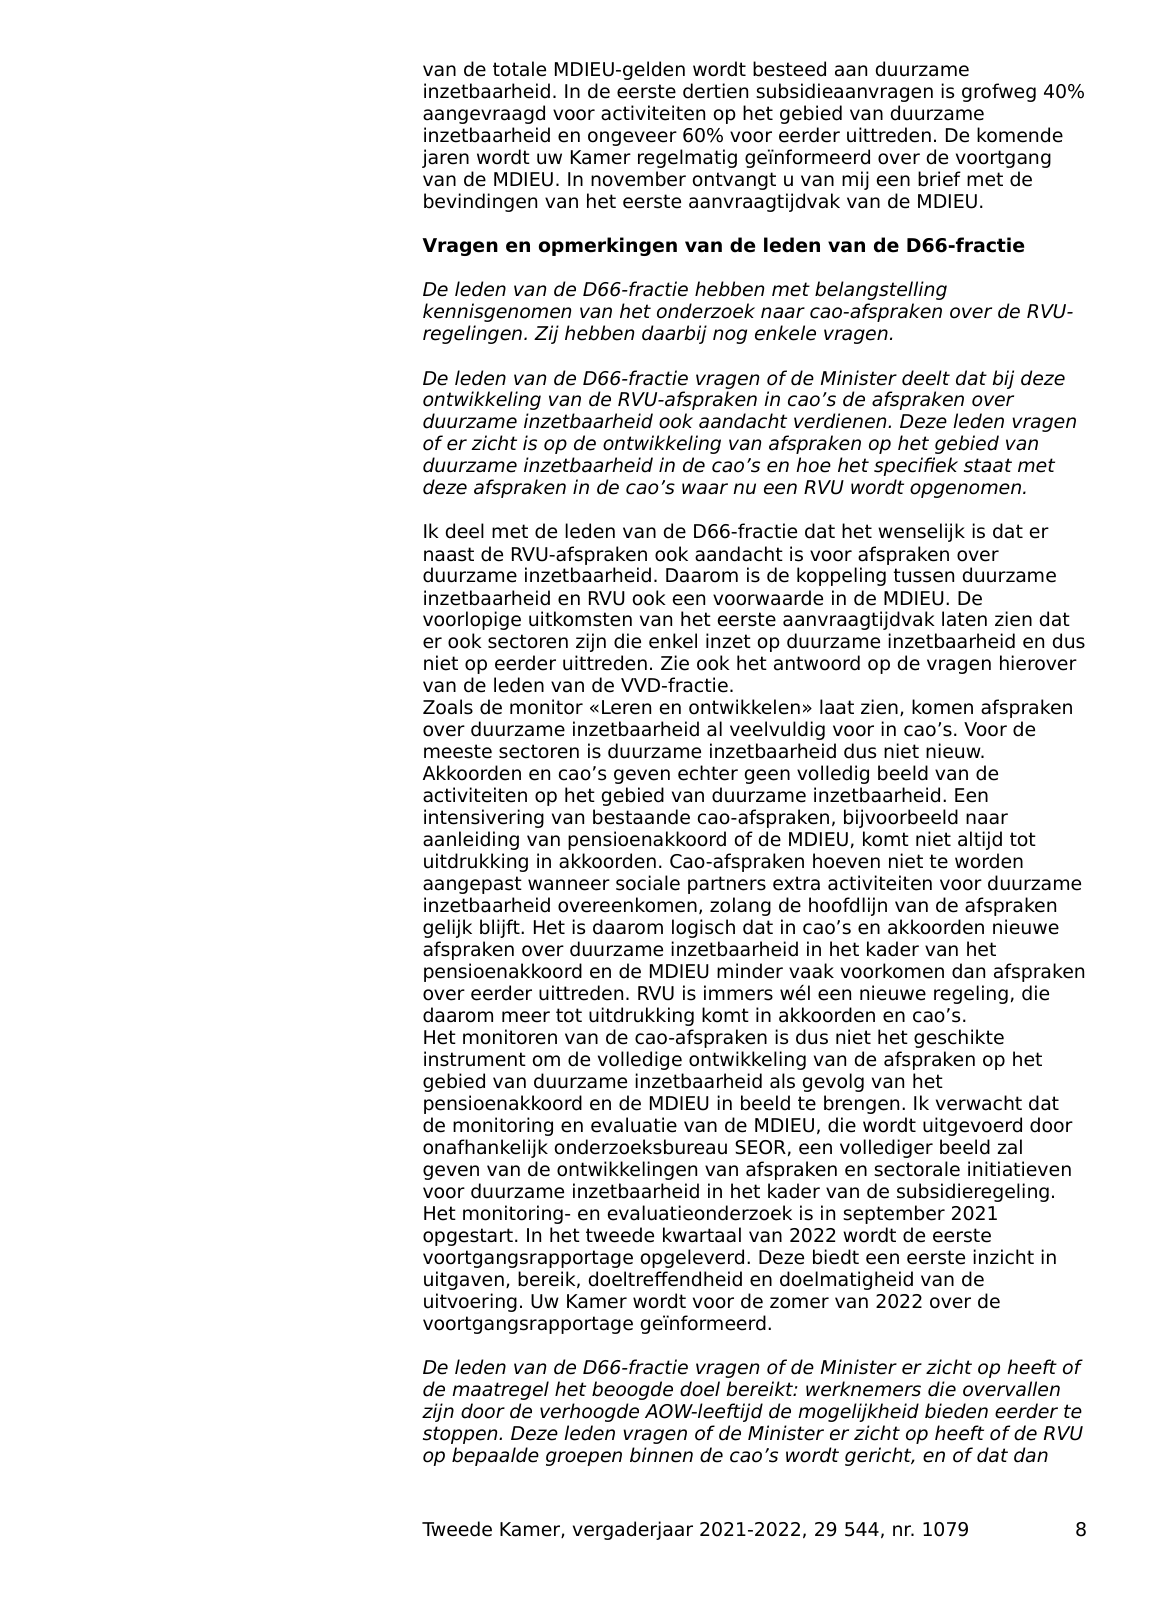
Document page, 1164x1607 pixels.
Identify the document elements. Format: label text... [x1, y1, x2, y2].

subtitle Vragen en opmerkingen van de leden van de D66-fractie [422, 235, 1087, 257]
text Het monitoren van de cao-afspraken is dus niet het geschikte instrument om de volledige ontwikkeling van de afspraken op het gebied van duurzame inzetbaarheid als gevolg van het pensioenakkoord en de MDIEU in beeld te brengen. Ik verwacht dat de monitoring en evaluatie van de MDIEU, die wordt uitgevoerd door onafhankelijk onderzoeksbureau SEOR, een vollediger beeld zal geven van de ontwikkelingen van afspraken en sectorale initiatieven voor duurzame inzetbaarheid in het kader van de subsidieregeling. Het monitoring- en evaluatieonderzoek is in september 2021 opgestart. In het tweede kwartaal van 2022 wordt de eerste voortgangsrapportage opgeleverd. Deze biedt een eerste inzicht in uitgaven, bereik, doeltreffendheid en doelmatigheid van de uitvoering. Uw Kamer wordt voor de zomer van 2022 over de voortgangsrapportage geïnformeerd. [422, 1027, 1087, 1335]
text De leden van de D66-fractie hebben met belangstelling kennisgenomen van het onderzoek naar cao-afspraken over de RVU-regelingen. Zij hebben daarbij nog enkele vragen. [422, 279, 1087, 345]
text De leden van de D66-fractie vragen of de Minister er zicht op heeft of de maatregel het beoogde doel bereikt: werknemers die overvallen zijn door de verhoogde AOW-leeftijd de mogelijkheid bieden eerder te stoppen. Deze leden vragen of de Minister er zicht op heeft of de RVU op bepaalde groepen binnen de cao’s wordt gericht, en of dat dan [422, 1357, 1087, 1467]
text Zoals de monitor «Leren en ontwikkelen» laat zien, komen afspraken over duurzame inzetbaarheid al veelvuldig voor in cao’s. Voor de meeste sectoren is duurzame inzetbaarheid dus niet nieuw. Akkoorden en cao’s geven echter geen volledig beeld van de activiteiten op het gebied van duurzame inzetbaarheid. Een intensivering van bestaande cao-afspraken, bijvoorbeeld naar aanleiding van pensioenakkoord of de MDIEU, komt niet altijd tot uitdrukking in akkoorden. Cao-afspraken hoeven niet te worden aangepast wanneer sociale partners extra activiteiten voor duurzame inzetbaarheid overeenkomen, zolang de hoofdlijn van de afspraken gelijk blijft. Het is daarom logisch dat in cao’s en akkoorden nieuwe afspraken over duurzame inzetbaarheid in het kader van het pensioenakkoord en de MDIEU minder vaak voorkomen dan afspraken over eerder uittreden. RVU is immers wél een nieuwe regeling, die daarom meer tot uitdrukking komt in akkoorden en cao’s. [422, 697, 1087, 1027]
text De leden van de D66-fractie vragen of de Minister deelt dat bij deze ontwikkeling van de RVU-afspraken in cao’s de afspraken over duurzame inzetbaarheid ook aandacht verdienen. Deze leden vragen of er zicht is op de ontwikkeling van afspraken op het gebied van duurzame inzetbaarheid in de cao’s en hoe het specifiek staat met deze afspraken in de cao’s waar nu een RVU wordt opgenomen. [422, 367, 1087, 499]
text van de totale MDIEU-gelden wordt besteed aan duurzame inzetbaarheid. In de eerste dertien subsidieaanvragen is grofweg 40% aangevraagd voor activiteiten op het gebied van duurzame inzetbaarheid en ongeveer 60% voor eerder uittreden. De komende jaren wordt uw Kamer regelmatig geïnformeerd over de voortgang van de MDIEU. In november ontvangt u van mij een brief met de bevindingen van het eerste aanvraagtijdvak van de MDIEU. [422, 59, 1087, 213]
text Ik deel met de leden van de D66-fractie dat het wenselijk is dat er naast de RVU-afspraken ook aandacht is voor afspraken over duurzame inzetbaarheid. Daarom is de koppeling tussen duurzame inzetbaarheid en RVU ook een voorwaarde in de MDIEU. De voorlopige uitkomsten van het eerste aanvraagtijdvak laten zien dat er ook sectoren zijn die enkel inzet op duurzame inzetbaarheid en dus niet op eerder uittreden. Zie ook het antwoord op de vragen hierover van de leden van de VVD-fractie. [422, 521, 1087, 697]
